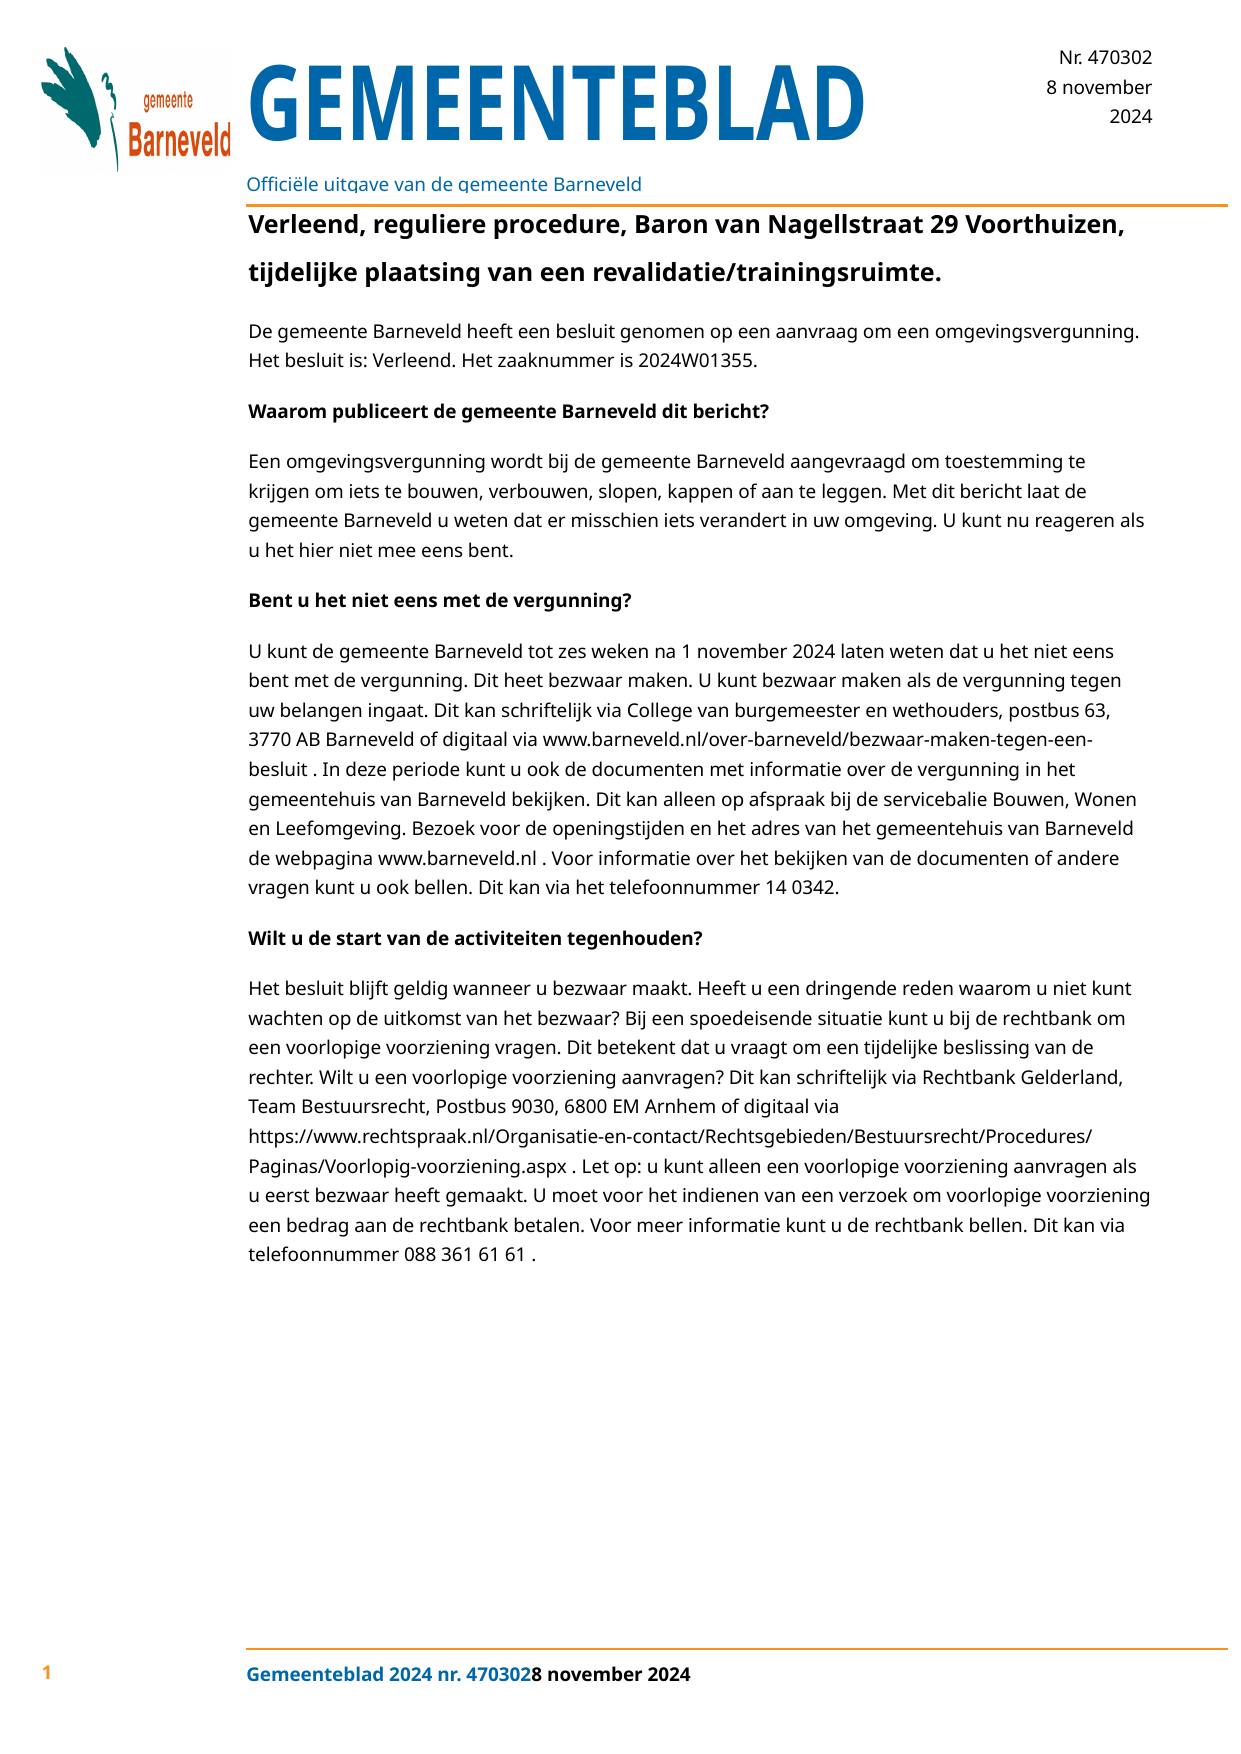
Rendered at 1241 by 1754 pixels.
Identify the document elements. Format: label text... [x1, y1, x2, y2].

text Waarom publiceert de gemeente Barneveld dit bericht? [248, 398, 1152, 424]
text Verleend, reguliere procedure, Baron van Nagellstraat 29 Voorthuizen, tijdelijke plaatsing van een revalidatie/trainingsruimte. [248, 207, 1152, 288]
text Een omgevingsvergunning wordt bij de gemeente Barneveld aangevraagd om toestemming te krijgen om iets te bouwen, verbouwen, slopen, kappen of aan te leggen. Met dit bericht laat de gemeente Barneveld u weten dat er misschien iets verandert in uw omgeving. U kunt nu reageren als u het hier niet mee eens bent. [248, 448, 1152, 563]
text U kunt de gemeente Barneveld tot zes weken na 1 november 2024 laten weten dat u het niet eens bent met de vergunning. Dit heet bezwaar maken. U kunt bezwaar maken als de vergunning tegen uw belangen ingaat. Dit kan schriftelijk via College van burgemeester en wethouders, postbus 63, 3770 AB Barneveld of digitaal via www.barneveld.nl/over-barneveld/bezwaar-maken-tegen-een-besluit . In deze periode kunt u ook de documenten met informatie over de vergunning in het gemeentehuis van Barneveld bekijken. Dit kan alleen op afspraak bij de servicebalie Bouwen, Wonen en Leefomgeving. Bezoek voor de openingstijden en het adres van het gemeentehuis van Barneveld de webpagina www.barneveld.nl . Voor informatie over het bekijken van de documenten of andere vragen kunt u ook bellen. Dit kan via het telefoonnummer 14 0342. [248, 638, 1152, 900]
text Het besluit blijft geldig wanneer u bezwaar maakt. Heeft u een dringende reden waarom u niet kunt wachten op de uitkomst van het bezwaar? Bij een spoedeisende situatie kunt u bij de rechtbank om een voorlopige voorziening vragen. Dit betekent dat u vraagt om een tijdelijke beslissing van de rechter. Wilt u een voorlopige voorziening aanvragen? Dit kan schriftelijk via Rechtbank Gelderland, Team Bestuursrecht, Postbus 9030, 6800 EM Arnhem of digitaal via https://www.rechtspraak.nl/Organisatie-en-contact/Rechtsgebieden/Bestuursrecht/Procedures/Paginas/Voorlopig-voorziening.aspx . Let op: u kunt alleen een voorlopige voorziening aanvragen als u eerst bezwaar heeft gemaakt. U moet voor het indienen van een verzoek om voorlopige voorziening een bedrag aan de rechtbank betalen. Voor meer informatie kunt u de rechtbank bellen. Dit kan via telefoonnummer 088 361 61 61 . [248, 975, 1152, 1267]
text Bent u het niet eens met de vergunning? [248, 587, 1152, 613]
picture [41, 47, 231, 172]
text Wilt u de start van de activiteiten tegenhouden? [248, 925, 1152, 951]
text De gemeente Barneveld heeft een besluit genomen op een aanvraag om een omgevingsvergunning. Het besluit is: Verleend. Het zaaknummer is 2024W01355. [248, 318, 1152, 373]
